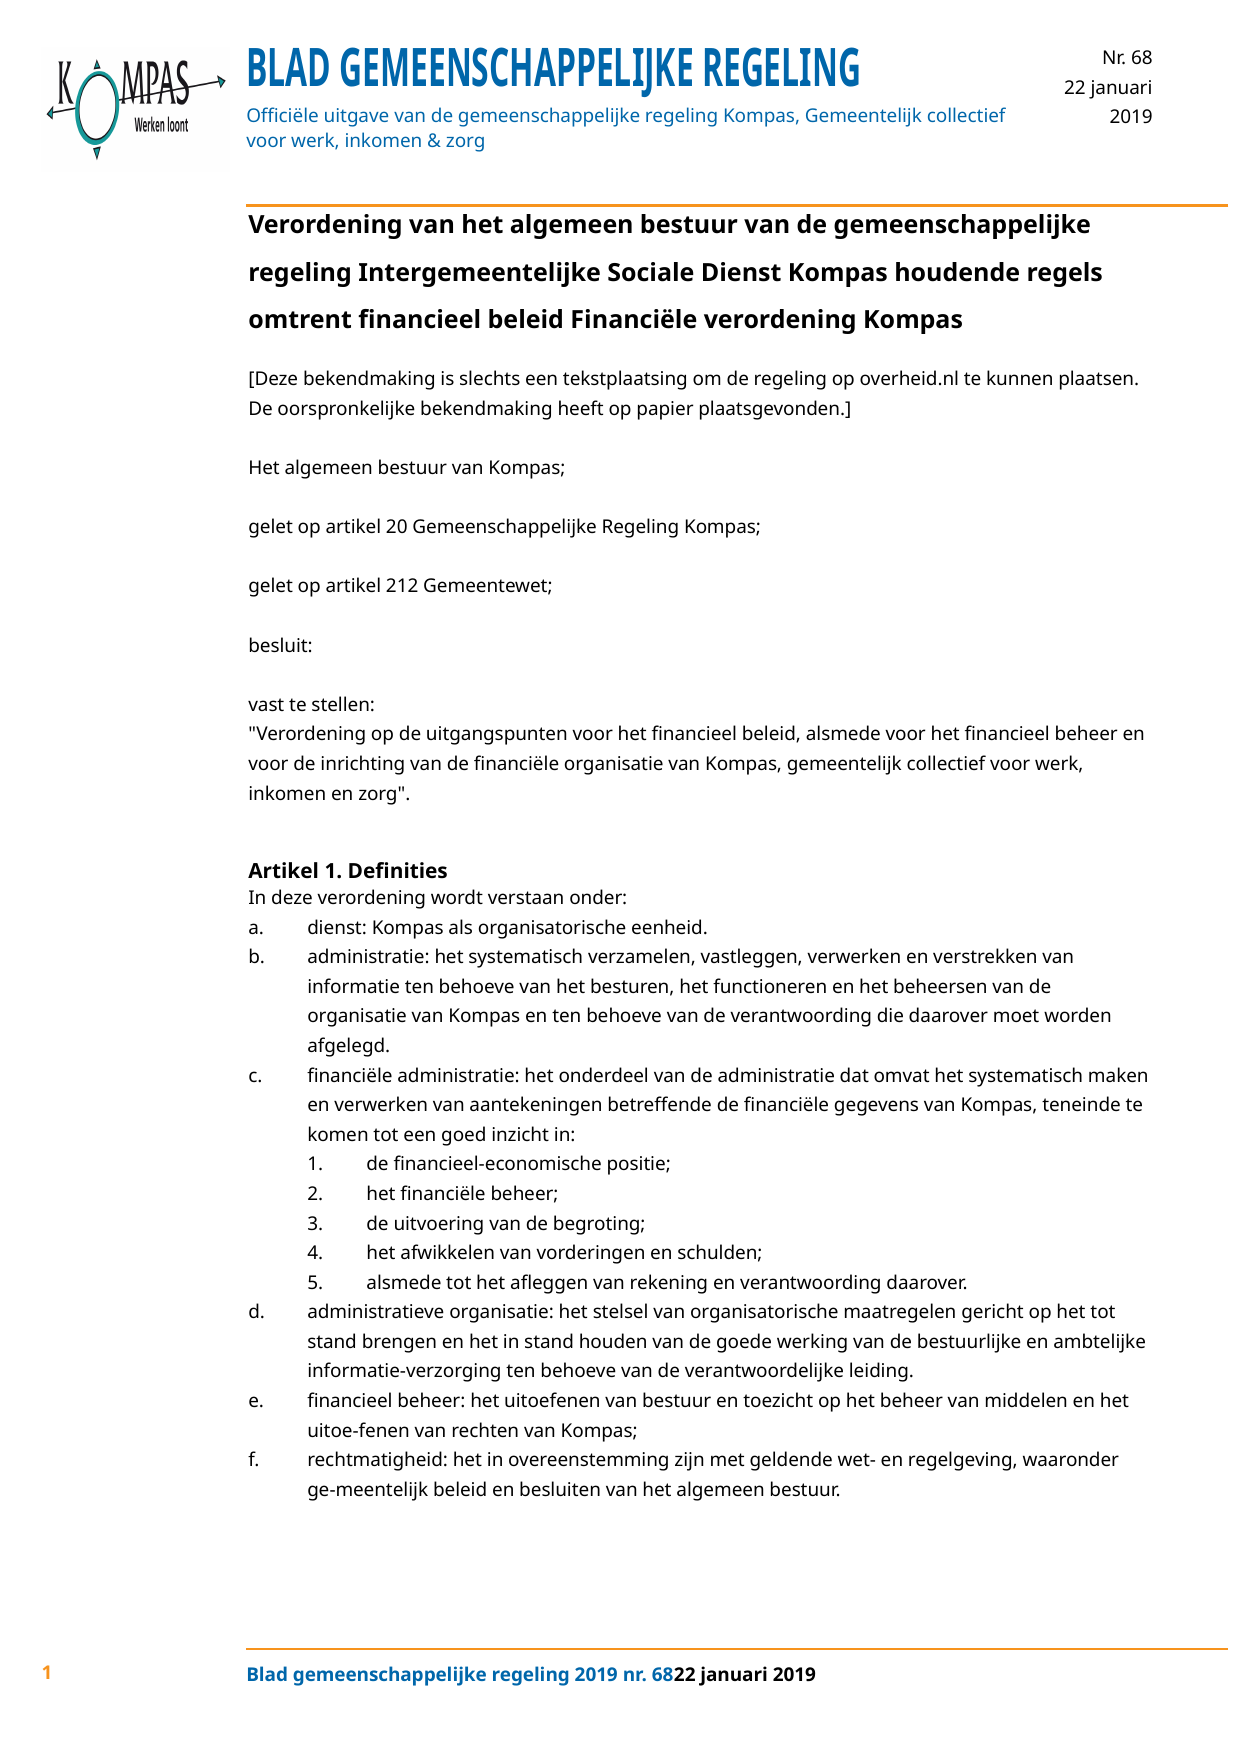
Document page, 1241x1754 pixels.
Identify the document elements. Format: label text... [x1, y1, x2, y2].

text In deze verordening wordt verstaan onder: [248, 884, 1152, 910]
list rechtmatigheid: het in overeenstemming zijn met geldende wet- en regelgeving, waaronder ge-meentelijk beleid en besluiten van het algemeen bestuur. [248, 1446, 1152, 1502]
text [Deze bekendmaking is slechts een tekstplaatsing om de regeling op overheid.nl te kunnen plaatsen. De oorspronkelijke bekendmaking heeft op papier plaatsgevonden.] [248, 366, 1152, 421]
picture [41, 47, 231, 172]
list administratie: het systematisch verzamelen, vastleggen, verwerken en verstrekken van informatie ten behoeve van het besturen, het functioneren en het beheersen van de organisatie van Kompas en ten behoeve van de verantwoording die daarover moet worden afgelegd. [248, 943, 1152, 1058]
list de uitvoering van de begroting; [307, 1210, 1152, 1235]
list de financieel-economische positie; [307, 1151, 1152, 1176]
text gelet op artikel 20 Gemeenschappelijke Regeling Kompas; [248, 513, 1152, 539]
text gelet op artikel 212 Gemeentewet; [248, 573, 1152, 598]
text "Verordening op de uitgangspunten voor het financieel beleid, alsmede voor het financieel beheer en voor de inrichting van de financiële organisatie van Kompas, gemeentelijk collectief voor werk, inkomen en zorg". [248, 721, 1152, 805]
text Verordening van het algemeen bestuur van de gemeenschappelijke regeling Intergemeentelijke Sociale Dienst Kompas houdende regels omtrent financieel beleid Financiële verordening Kompas [248, 207, 1152, 336]
list alsmede tot het afleggen van rekening en verantwoording daarover. [307, 1269, 1152, 1294]
list financiële administratie: het onderdeel van de administratie dat omvat het systematisch maken en verwerken van aantekeningen betreffende de financiële gegevens van Kompas, teneinde te komen tot een goed inzicht in: [248, 1062, 1152, 1147]
text Artikel 1. Definities [248, 856, 1152, 884]
text Het algemeen bestuur van Kompas; [248, 454, 1152, 480]
text vast te stellen: [248, 691, 1152, 717]
list het afwikkelen van vorderingen en schulden; [307, 1239, 1152, 1265]
list financieel beheer: het uitoefenen van bestuur en toezicht op het beheer van middelen en het uitoe-fenen van rechten van Kompas; [248, 1387, 1152, 1442]
text besluit: [248, 632, 1152, 657]
list administratieve organisatie: het stelsel van organisatorische maatregelen gericht op het tot stand brengen en het in stand houden van de goede werking van de bestuurlijke en ambtelijke informatie-verzorging ten behoeve van de verantwoordelijke leiding. [248, 1298, 1152, 1383]
list het financiële beheer; [307, 1180, 1152, 1206]
list dienst: Kompas als organisatorische eenheid. [248, 914, 1152, 939]
